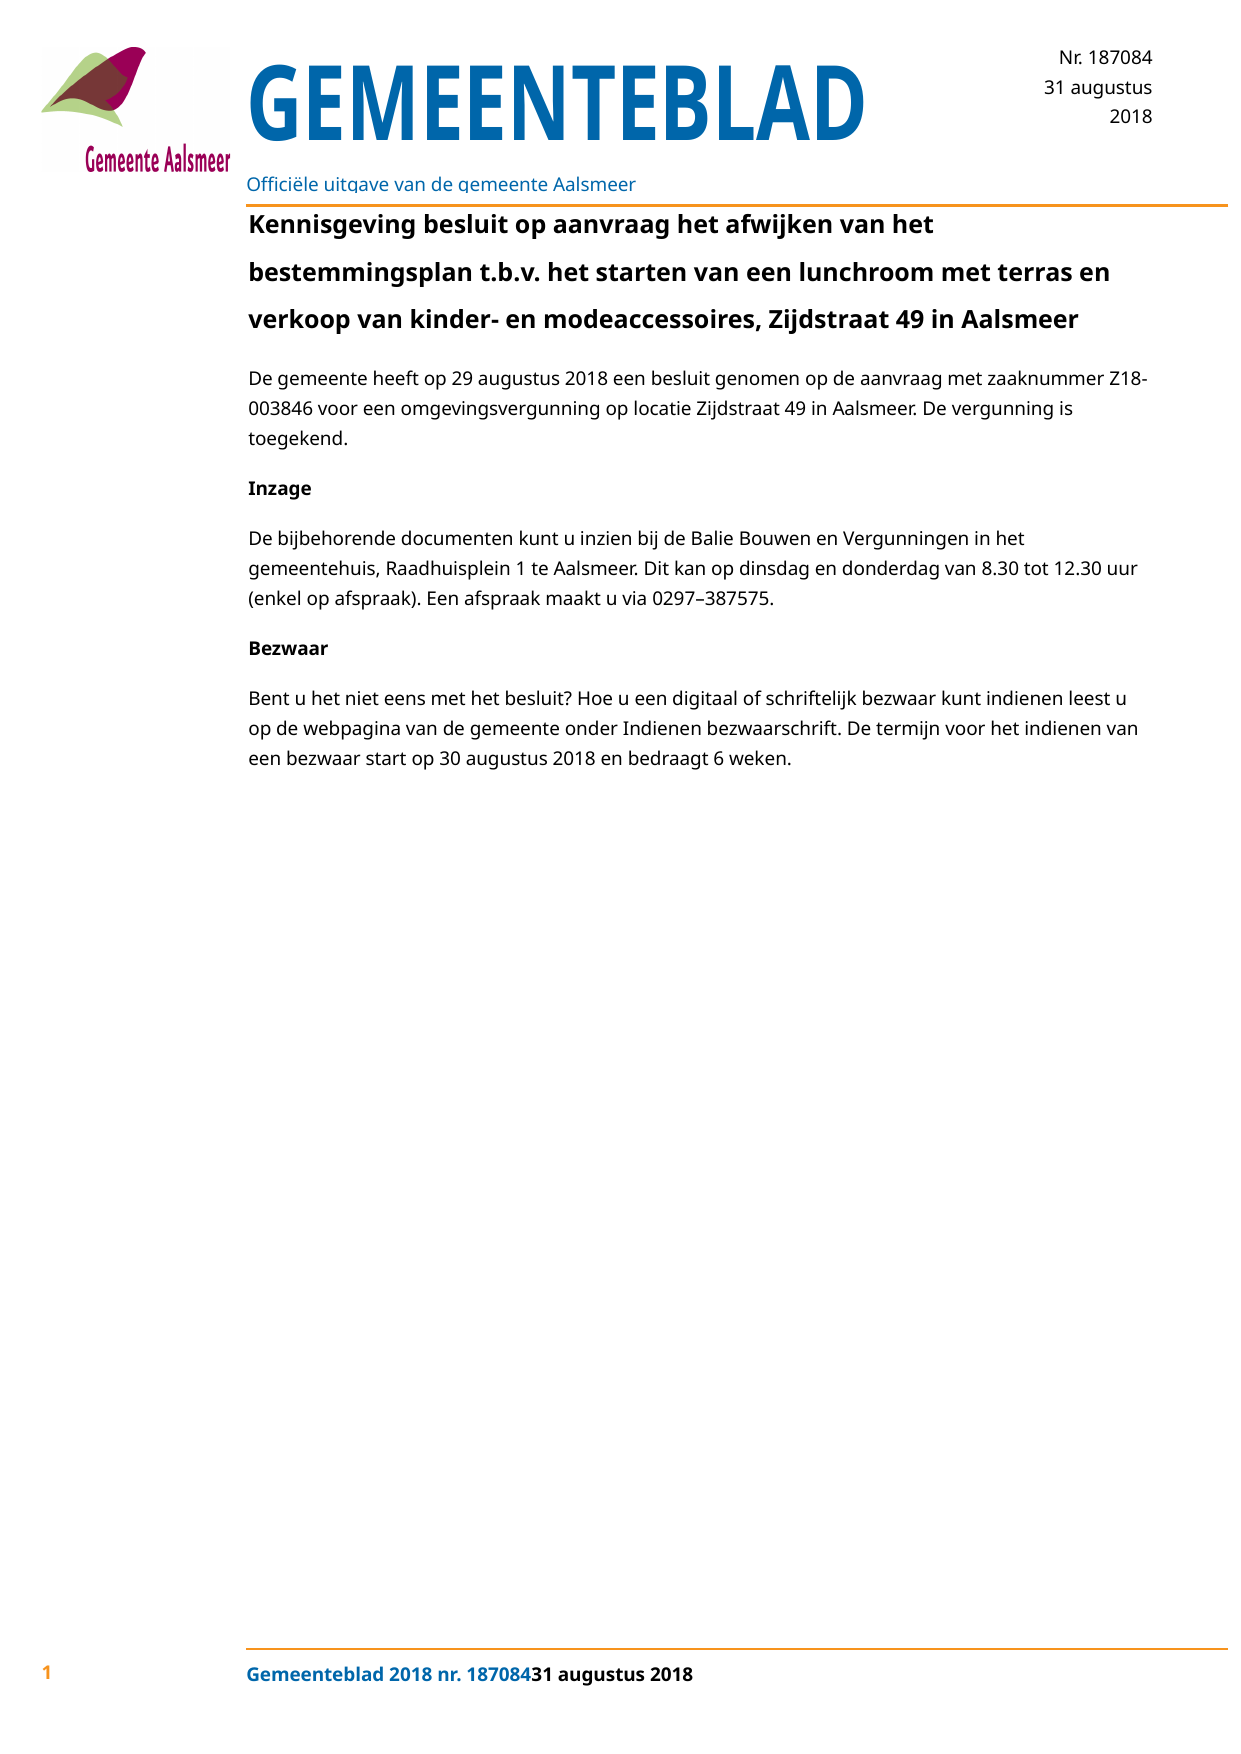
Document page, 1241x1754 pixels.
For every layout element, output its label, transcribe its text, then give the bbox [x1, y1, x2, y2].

text Bezwaar [248, 635, 1152, 661]
picture [41, 47, 231, 172]
text Kennisgeving besluit op aanvraag het afwijken van het bestemmingsplan t.b.v. het starten van een lunchroom met terras en verkoop van kinder- en modeaccessoires, Zijdstraat 49 in Aalsmeer [248, 207, 1152, 336]
text De bijbehorende documenten kunt u inzien bij de Balie Bouwen en Vergunningen in het gemeentehuis, Raadhuisplein 1 te Aalsmeer. Dit kan op dinsdag en donderdag van 8.30 tot 12.30 uur (enkel op afspraak). Een afspraak maakt u via 0297–387575. [248, 526, 1152, 610]
text De gemeente heeft op 29 augustus 2018 een besluit genomen op de aanvraag met zaaknummer Z18-003846 voor een omgevingsvergunning op locatie Zijdstraat 49 in Aalsmeer. De vergunning is toegekend. [248, 366, 1152, 450]
text Bent u het niet eens met het besluit? Hoe u een digitaal of schriftelijk bezwaar kunt indienen leest u op de webpagina van de gemeente onder Indienen bezwaarschrift. De termijn voor het indienen van een bezwaar start op 30 augustus 2018 en bedraagt 6 weken. [248, 686, 1152, 770]
text Inzage [248, 475, 1152, 501]
